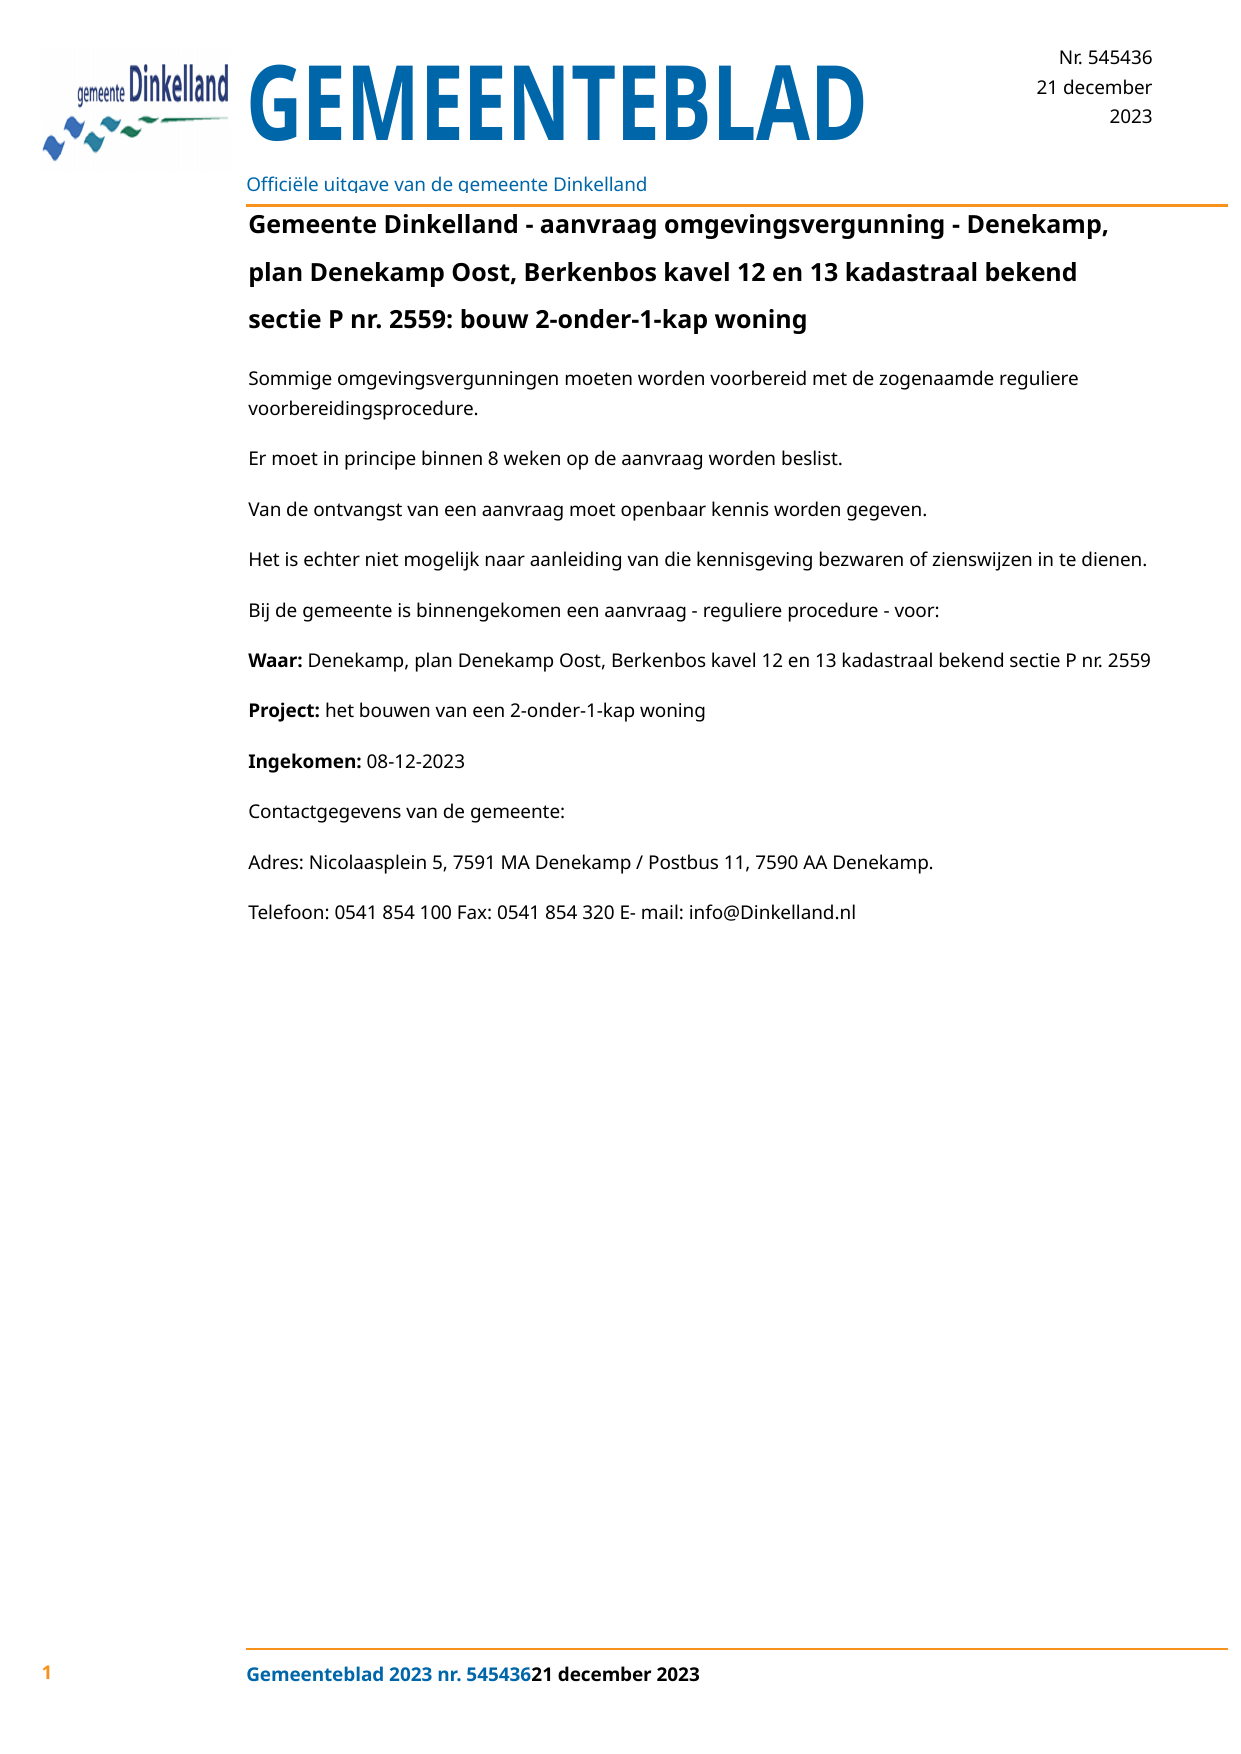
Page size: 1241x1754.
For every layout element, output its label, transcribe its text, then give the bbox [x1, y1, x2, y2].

text Sommige omgevingsvergunningen moeten worden voorbereid met de zogenaamde reguliere voorbereidingsprocedure. [248, 366, 1152, 421]
text Het is echter niet mogelijk naar aanleiding van die kennisgeving bezwaren of zienswijzen in te dienen. [248, 546, 1152, 572]
text Adres: Nicolaasplein 5, 7591 MA Denekamp / Postbus 11, 7590 AA Denekamp. [248, 849, 1152, 874]
text Telefoon: 0541 854 100 Fax: 0541 854 320 E- mail: info@Dinkelland.nl [248, 899, 1152, 925]
text Waar: Denekamp, plan Denekamp Oost, Berkenbos kavel 12 en 13 kadastraal bekend sectie P nr. 2559 [248, 647, 1152, 673]
text Ingekomen: 08-12-2023 [248, 748, 1152, 774]
text Bij de gemeente is binnengekomen een aanvraag - reguliere procedure - voor: [248, 597, 1152, 622]
picture [41, 47, 231, 172]
text Project: het bouwen van een 2-onder-1-kap woning [248, 698, 1152, 723]
text Contactgegevens van de gemeente: [248, 798, 1152, 824]
text Er moet in principe binnen 8 weken op de aanvraag worden beslist. [248, 446, 1152, 471]
text Gemeente Dinkelland - aanvraag omgevingsvergunning - Denekamp, plan Denekamp Oost, Berkenbos kavel 12 en 13 kadastraal bekend sectie P nr. 2559: bouw 2-onder-1-kap woning [248, 207, 1152, 336]
text Van de ontvangst van een aanvraag moet openbaar kennis worden gegeven. [248, 496, 1152, 522]
